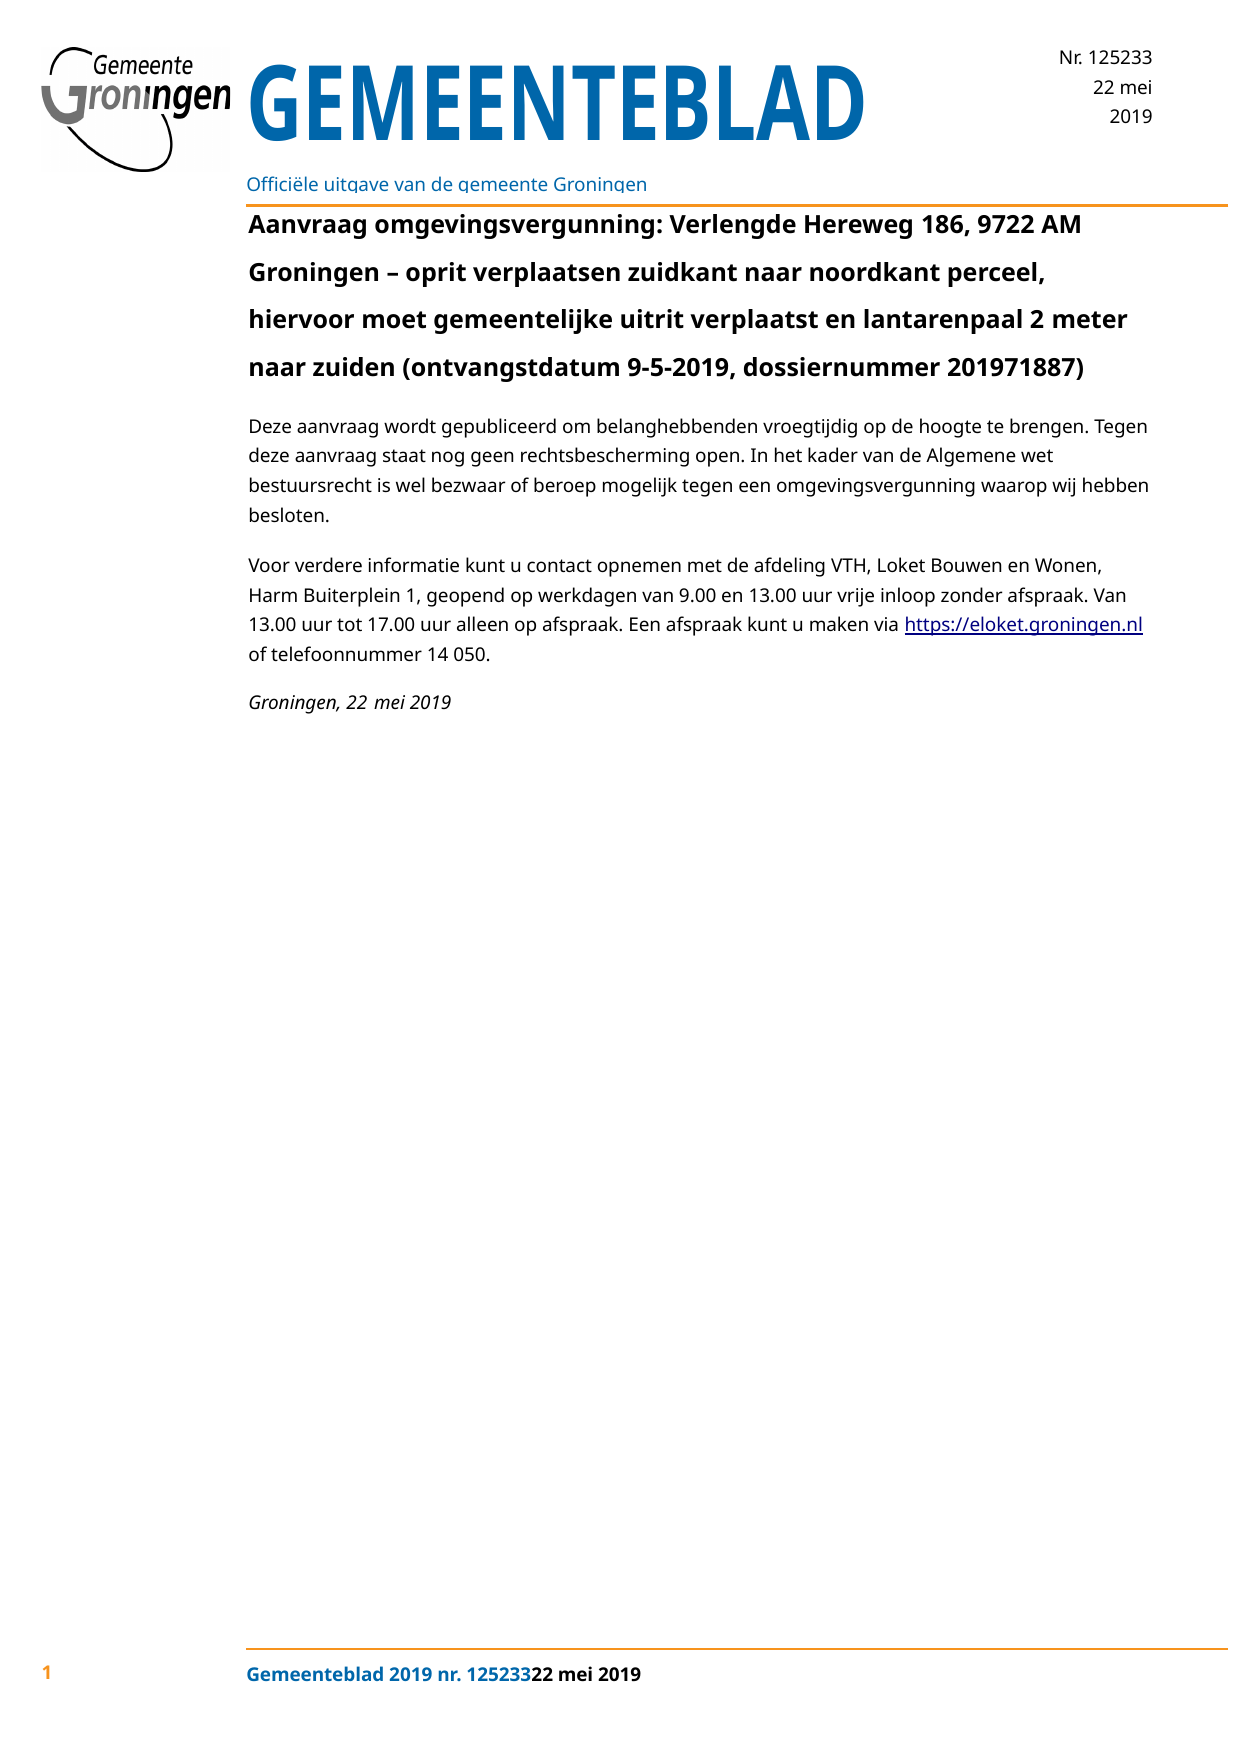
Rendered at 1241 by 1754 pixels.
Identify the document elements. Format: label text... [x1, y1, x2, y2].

text Voor verdere informatie kunt u contact opnemen met de afdeling VTH, Loket Bouwen en Wonen, Harm Buiterplein 1, geopend op werkdagen van 9.00 en 13.00 uur vrije inloop zonder afspraak. Van 13.00 uur tot 17.00 uur alleen op afspraak. Een afspraak kunt u maken via https://eloket.groningen.nl of telefoonnummer 14 050. [248, 552, 1152, 667]
text Groningen, 22 mei 2019 [248, 689, 1152, 714]
picture [41, 47, 231, 172]
text Aanvraag omgevingsvergunning: Verlengde Hereweg 186, 9722 AM Groningen – oprit verplaatsen zuidkant naar noordkant perceel, hiervoor moet gemeentelijke uitrit verplaatst en lantarenpaal 2 meter naar zuiden (ontvangstdatum 9-5-2019, dossiernummer 201971887) [248, 207, 1152, 384]
text Deze aanvraag wordt gepubliceerd om belanghebbenden vroegtijdig op de hoogte te brengen. Tegen deze aanvraag staat nog geen rechtsbescherming open. In het kader van de Algemene wet bestuursrecht is wel bezwaar of beroep mogelijk tegen een omgevingsvergunning waarop wij hebben besloten. [248, 413, 1152, 528]
